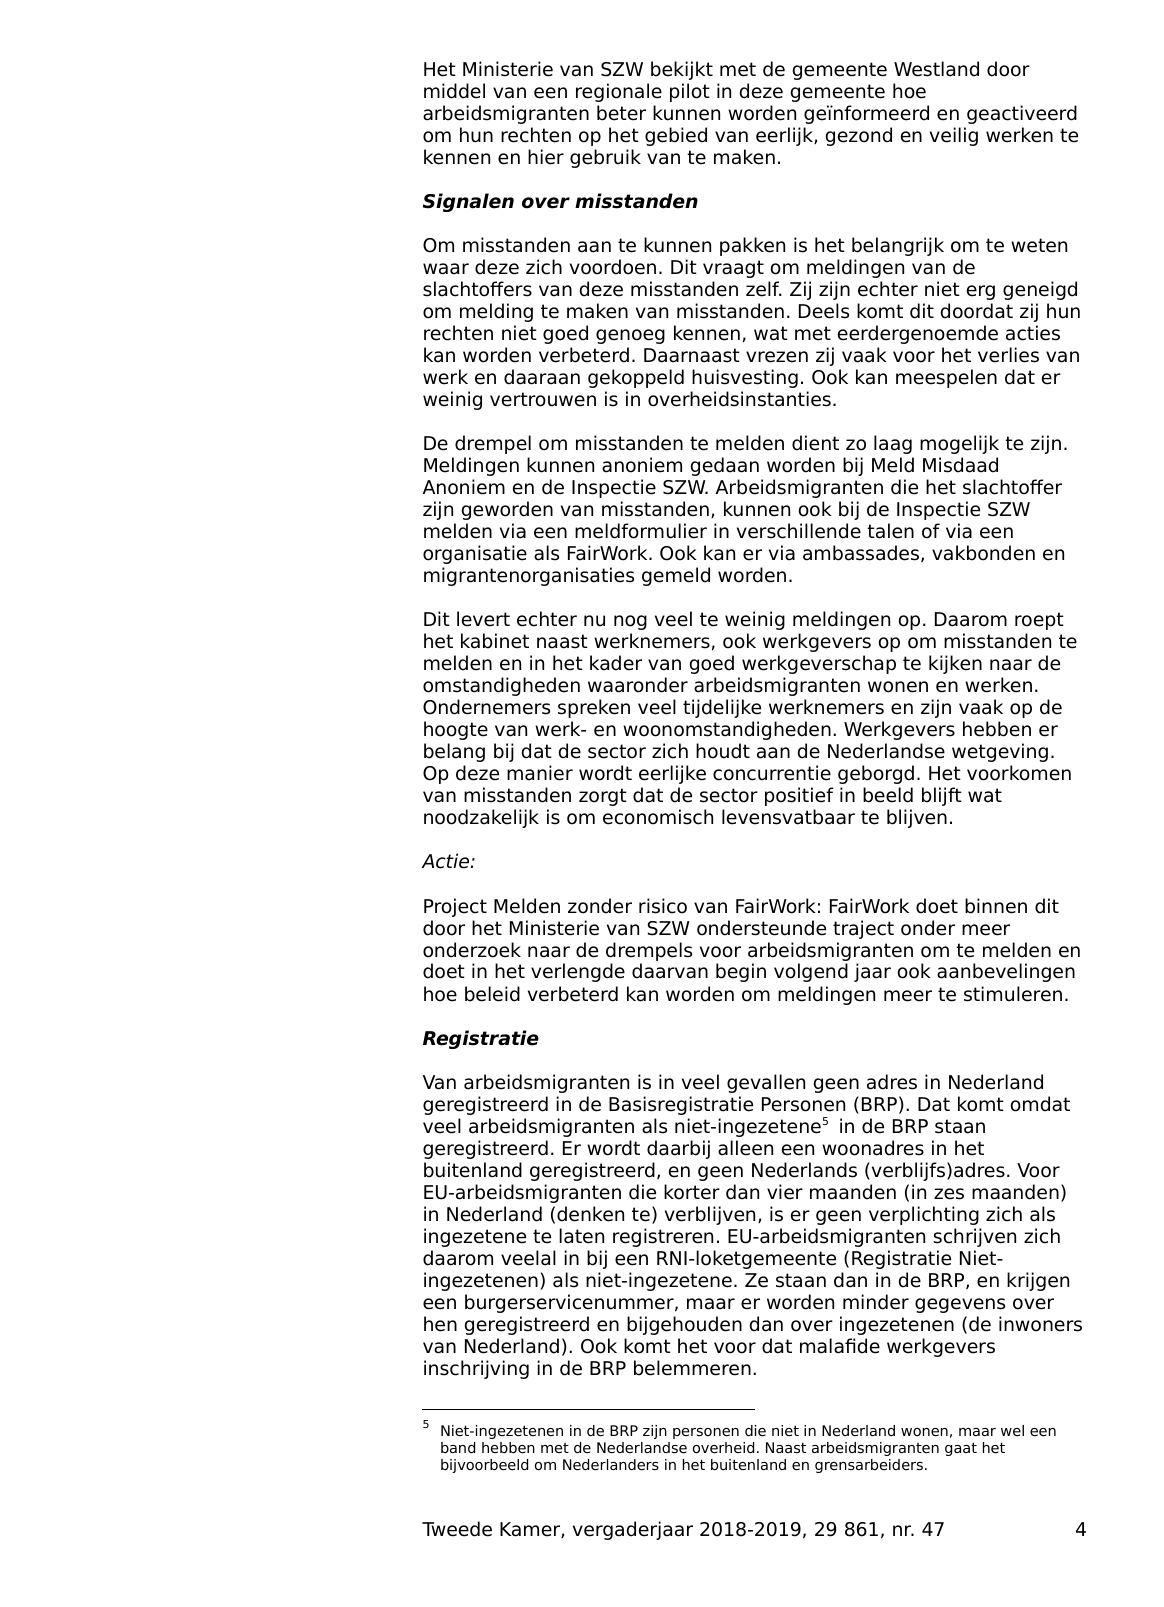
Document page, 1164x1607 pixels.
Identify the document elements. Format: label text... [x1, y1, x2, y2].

text Het Ministerie van SZW bekijkt met de gemeente Westland door middel van een regionale pilot in deze gemeente hoe arbeidsmigranten beter kunnen worden geïnformeerd en geactiveerd om hun rechten op het gebied van eerlijk, gezond en veilig werken te kennen en hier gebruik van te maken. [422, 59, 1087, 169]
text Niet-ingezetenen in de BRP zijn personen die niet in Nederland wonen, maar wel een band hebben met de Nederlandse overheid. Naast arbeidsmigranten gaat het bijvoorbeeld om Nederlanders in het buitenland en grensarbeiders. [422, 1418, 1087, 1474]
subtitle Signalen over misstanden [422, 191, 1087, 213]
text Dit levert echter nu nog veel te weinig meldingen op. Daarom roept het kabinet naast werknemers, ook werkgevers op om misstanden te melden en in het kader van goed werkgeverschap te kijken naar de omstandigheden waaronder arbeidsmigranten wonen en werken. Ondernemers spreken veel tijdelijke werknemers en zijn vaak op de hoogte van werk- en woonomstandigheden. Werkgevers hebben er belang bij dat de sector zich houdt aan de Nederlandse wetgeving. Op deze manier wordt eerlijke concurrentie geborgd. Het voorkomen van misstanden zorgt dat de sector positief in beeld blijft wat noodzakelijk is om economisch levensvatbaar te blijven. [422, 609, 1087, 829]
subtitle Actie: [422, 851, 1087, 873]
text Om misstanden aan te kunnen pakken is het belangrijk om te weten waar deze zich voordoen. Dit vraagt om meldingen van de slachtoffers van deze misstanden zelf. Zij zijn echter niet erg geneigd om melding te maken van misstanden. Deels komt dit doordat zij hun rechten niet goed genoeg kennen, wat met eerdergenoemde acties kan worden verbeterd. Daarnaast vrezen zij vaak voor het verlies van werk en daaraan gekoppeld huisvesting. Ook kan meespelen dat er weinig vertrouwen is in overheidsinstanties. [422, 235, 1087, 411]
text Van arbeidsmigranten is in veel gevallen geen adres in Nederland geregistreerd in de Basisregistratie Personen (BRP). Dat komt omdat veel arbeidsmigranten als niet-ingezetene in de BRP staan geregistreerd. Er wordt daarbij alleen een woonadres in het buitenland geregistreerd, en geen Nederlands (verblijfs)adres. Voor EU-arbeidsmigranten die korter dan vier maanden (in zes maanden) in Nederland (denken te) verblijven, is er geen verplichting zich als ingezetene te laten registreren. EU-arbeidsmigranten schrijven zich daarom veelal in bij een RNI-loketgemeente (Registratie Niet-ingezetenen) als niet-ingezetene. Ze staan dan in de BRP, en krijgen een burgerservicenummer, maar er worden minder gegevens over hen geregistreerd en bijgehouden dan over ingezetenen (de inwoners van Nederland). Ook komt het voor dat malafide werkgevers inschrijving in de BRP belemmeren. [422, 1072, 1087, 1379]
text De drempel om misstanden te melden dient zo laag mogelijk te zijn. Meldingen kunnen anoniem gedaan worden bij Meld Misdaad Anoniem en de Inspectie SZW. Arbeidsmigranten die het slachtoffer zijn geworden van misstanden, kunnen ook bij de Inspectie SZW melden via een meldformulier in verschillende talen of via een organisatie als FairWork. Ook kan er via ambassades, vakbonden en migrantenorganisaties gemeld worden. [422, 433, 1087, 587]
subtitle Registratie [422, 1028, 1087, 1049]
text Project Melden zonder risico van FairWork: FairWork doet binnen dit door het Ministerie van SZW ondersteunde traject onder meer onderzoek naar de drempels voor arbeidsmigranten om te melden en doet in het verlengde daarvan begin volgend jaar ook aanbevelingen hoe beleid verbeterd kan worden om meldingen meer te stimuleren. [422, 896, 1087, 1005]
